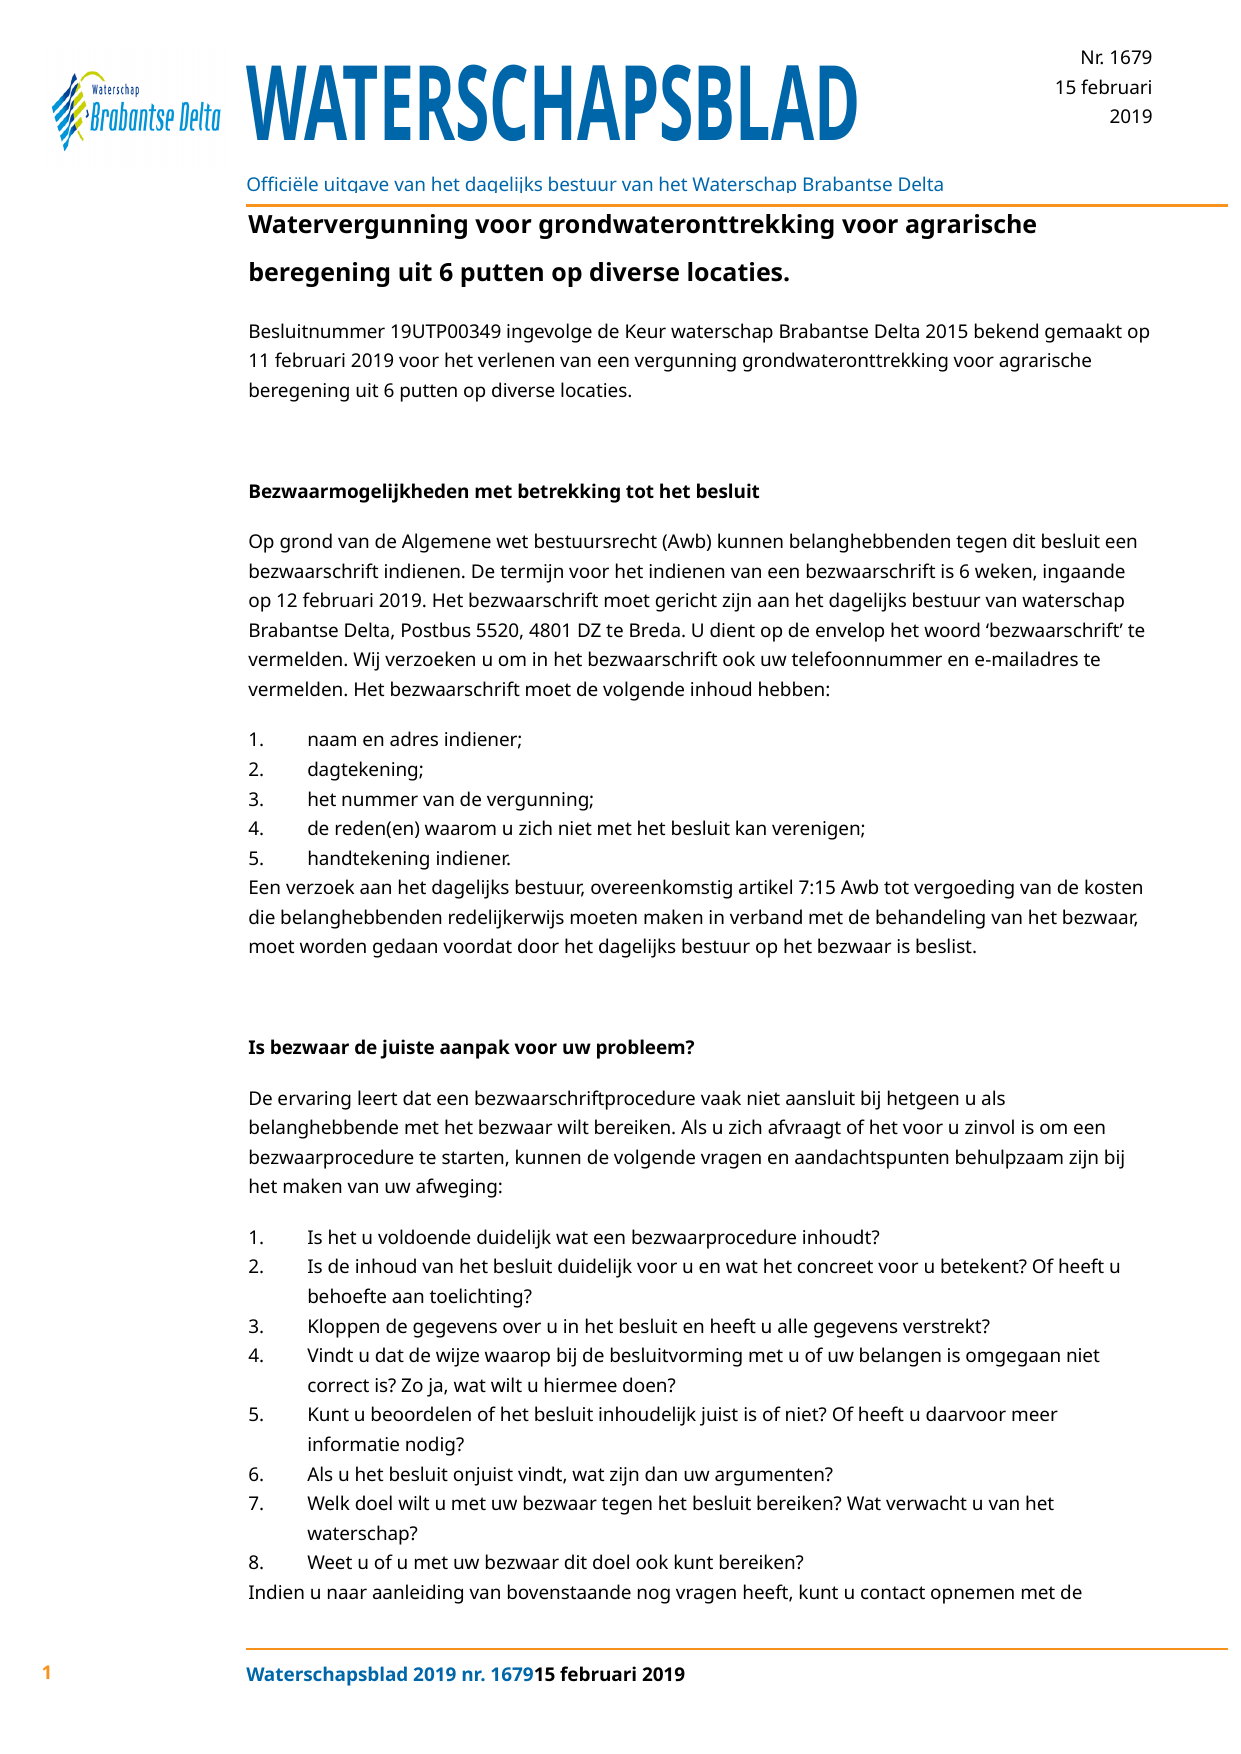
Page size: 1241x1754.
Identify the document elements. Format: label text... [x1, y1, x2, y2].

list dagtekening; [248, 756, 1152, 782]
text De ervaring leert dat een bezwaarschriftprocedure vaak niet aansluit bij hetgeen u als belanghebbende met het bezwaar wilt bereiken. Als u zich afvraagt of het voor u zinvol is om een bezwaarprocedure te starten, kunnen de volgende vragen en aandachtspunten behulpzaam zijn bij het maken van uw afweging: [248, 1085, 1152, 1199]
text Indien u naar aanleiding van bovenstaande nog vragen heeft, kunt u contact opnemen met de [248, 1579, 1152, 1605]
text Een verzoek aan het dagelijks bestuur, overeenkomstig artikel 7:15 Awb tot vergoeding van de kosten die belanghebbenden redelijkerwijs moeten maken in verband met de behandeling van het bezwaar, moet worden gedaan voordat door het dagelijks bestuur op het bezwaar is beslist. [248, 874, 1152, 959]
text Bezwaarmogelijkheden met betrekking tot het besluit [248, 478, 1152, 504]
list het nummer van de vergunning; [248, 786, 1152, 812]
text Watervergunning voor grondwateronttrekking voor agrarische beregening uit 6 putten op diverse locaties. [248, 207, 1152, 288]
list Kloppen de gegevens over u in het besluit en heeft u alle gegevens verstrekt? [248, 1313, 1152, 1339]
list Is het u voldoende duidelijk wat een bezwaarprocedure inhoudt? [248, 1224, 1152, 1250]
picture [41, 47, 231, 172]
list Is de inhoud van het besluit duidelijk voor u en wat het concreet voor u betekent? Of heeft u behoefte aan toelichting? [248, 1254, 1152, 1309]
list naam en adres indiener; [248, 727, 1152, 752]
list Kunt u beoordelen of het besluit inhoudelijk juist is of niet? Of heeft u daarvoor meer informatie nodig? [248, 1402, 1152, 1457]
list handtekening indiener. [248, 845, 1152, 871]
text Is bezwaar de juiste aanpak voor uw probleem? [248, 1034, 1152, 1060]
list de reden(en) waarom u zich niet met het besluit kan verenigen; [248, 815, 1152, 841]
list Weet u of u met uw bezwaar dit doel ook kunt bereiken? [248, 1549, 1152, 1575]
list Vindt u dat de wijze waarop bij de besluitvorming met u of uw belangen is omgegaan niet correct is? Zo ja, wat wilt u hiermee doen? [248, 1342, 1152, 1398]
list Welk doel wilt u met uw bezwaar tegen het besluit bereiken? Wat verwacht u van het waterschap? [248, 1490, 1152, 1546]
text Besluitnummer 19UTP00349 ingevolge de Keur waterschap Brabantse Delta 2015 bekend gemaakt op 11 februari 2019 voor het verlenen van een vergunning grondwateronttrekking voor agrarische beregening uit 6 putten op diverse locaties. [248, 318, 1152, 403]
list Als u het besluit onjuist vindt, wat zijn dan uw argumenten? [248, 1461, 1152, 1487]
text Op grond van de Algemene wet bestuursrecht (Awb) kunnen belanghebbenden tegen dit besluit een bezwaarschrift indienen. De termijn voor het indienen van een bezwaarschrift is 6 weken, ingaande op 12 februari 2019. Het bezwaarschrift moet gericht zijn aan het dagelijks bestuur van waterschap Brabantse Delta, Postbus 5520, 4801 DZ te Breda. U dient op de envelop het woord ‘bezwaarschrift’ te vermelden. Wij verzoeken u om in het bezwaarschrift ook uw telefoonnummer en e‑mailadres te vermelden. Het bezwaarschrift moet de volgende inhoud hebben: [248, 528, 1152, 702]
